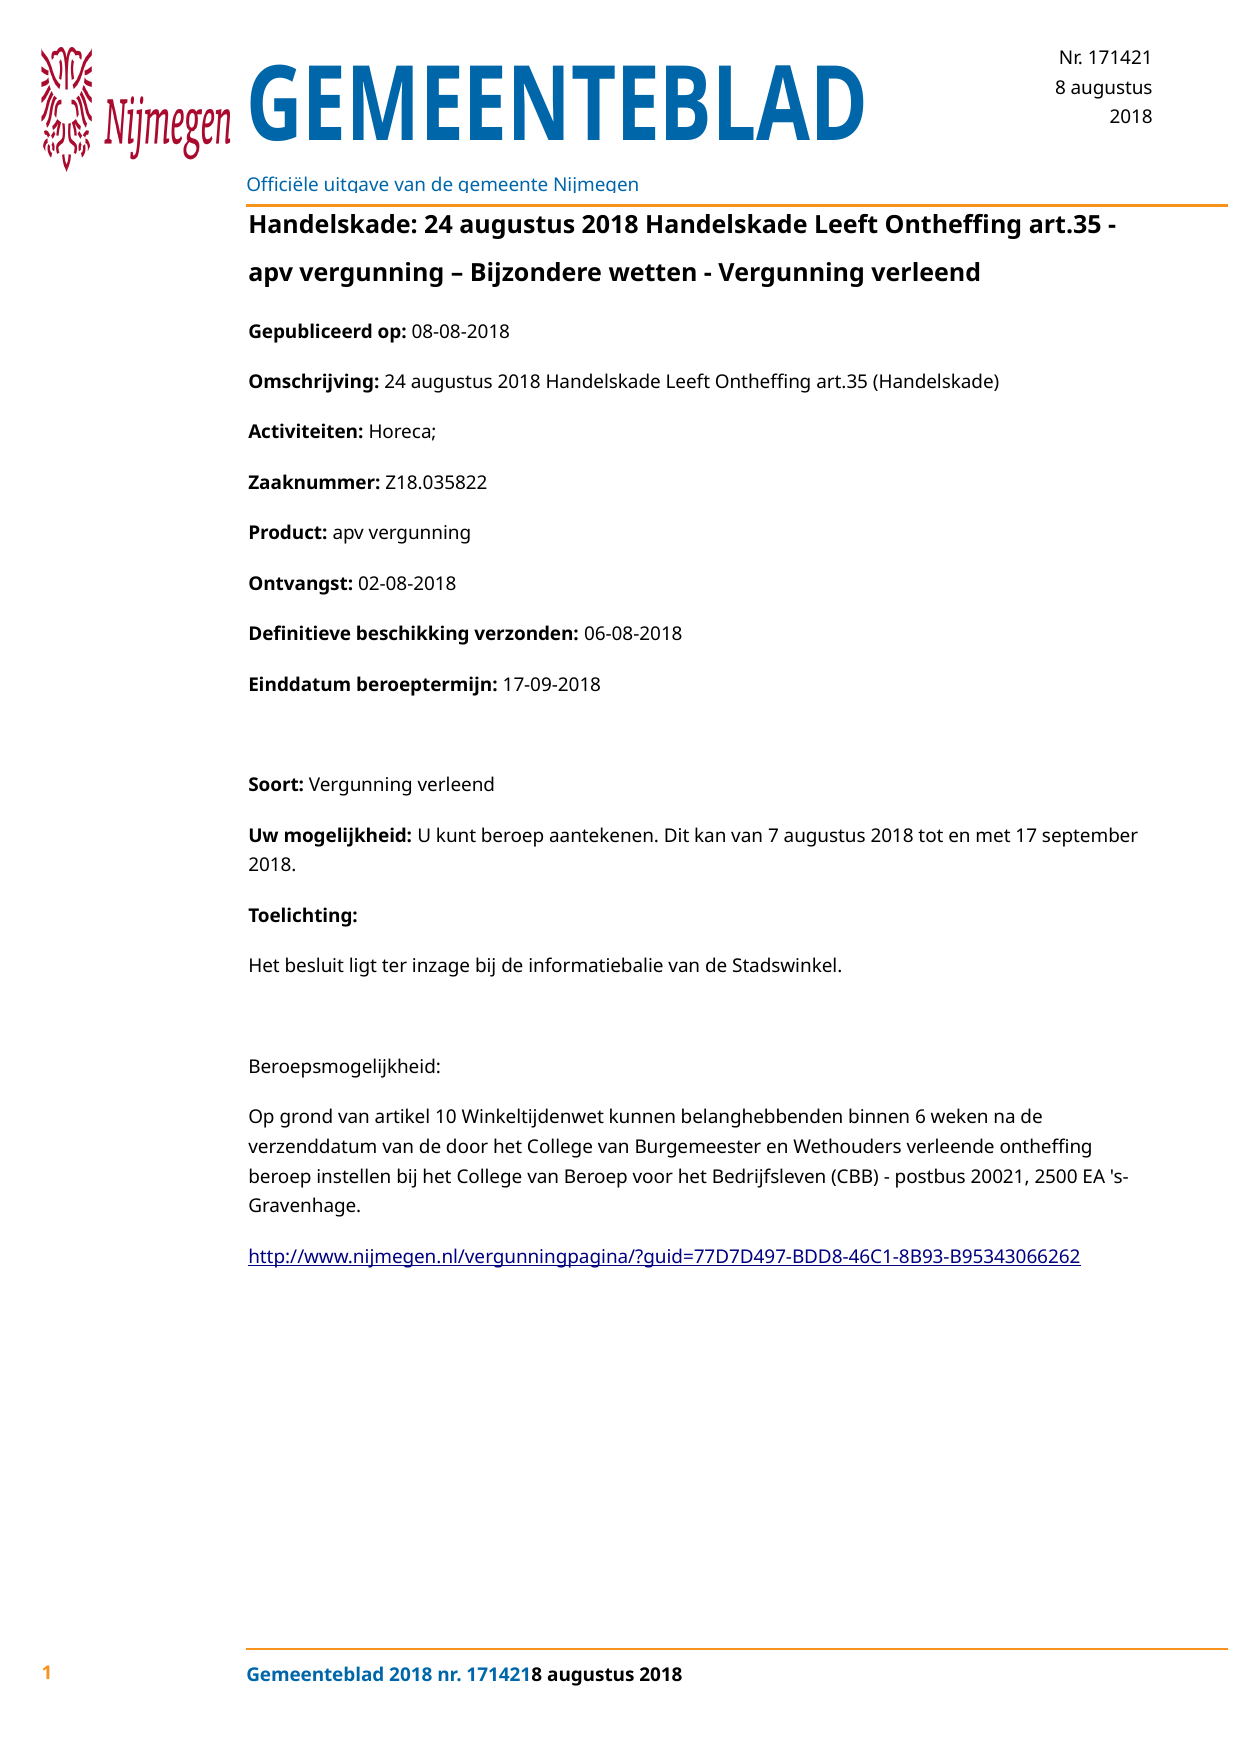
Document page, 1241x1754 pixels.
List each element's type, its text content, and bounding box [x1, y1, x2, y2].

text Beroepsmogelijkheid: [248, 1053, 1152, 1079]
picture [41, 47, 231, 172]
text Definitieve beschikking verzonden: 06-08-2018 [248, 620, 1152, 646]
text Ontvangst: 02-08-2018 [248, 570, 1152, 596]
text Soort: Vergunning verleend [248, 772, 1152, 797]
text Omschrijving: 24 augustus 2018 Handelskade Leeft Ontheffing art.35 (Handelskade) [248, 368, 1152, 394]
text Product: apv vergunning [248, 519, 1152, 545]
text Einddatum beroeptermijn: 17-09-2018 [248, 671, 1152, 697]
text Op grond van artikel 10 Winkeltijdenwet kunnen belanghebbenden binnen 6 weken na de verzenddatum van de door het College van Burgemeester en Wethouders verleende ontheffing beroep instellen bij het College van Beroep voor het Bedrijfsleven (CBB) - postbus 20021, 2500 EA 's-Gravenhage. [248, 1104, 1152, 1218]
text Activiteiten: Horeca; [248, 419, 1152, 444]
text Toelichting: [248, 902, 1152, 928]
text Handelskade: 24 augustus 2018 Handelskade Leeft Ontheffing art.35 - apv vergunning – Bijzondere wetten - Vergunning verleend [248, 207, 1152, 288]
text Zaaknummer: Z18.035822 [248, 469, 1152, 495]
text http://www.nijmegen.nl/vergunningpagina/?guid=77D7D497-BDD8-46C1-8B93-B95343066262 [248, 1243, 1152, 1269]
text Gepubliceerd op: 08-08-2018 [248, 318, 1152, 344]
text Het besluit ligt ter inzage bij de informatiebalie van de Stadswinkel. [248, 952, 1152, 978]
text Uw mogelijkheid: U kunt beroep aantekenen. Dit kan van 7 augustus 2018 tot en met 17 september 2018. [248, 822, 1152, 877]
